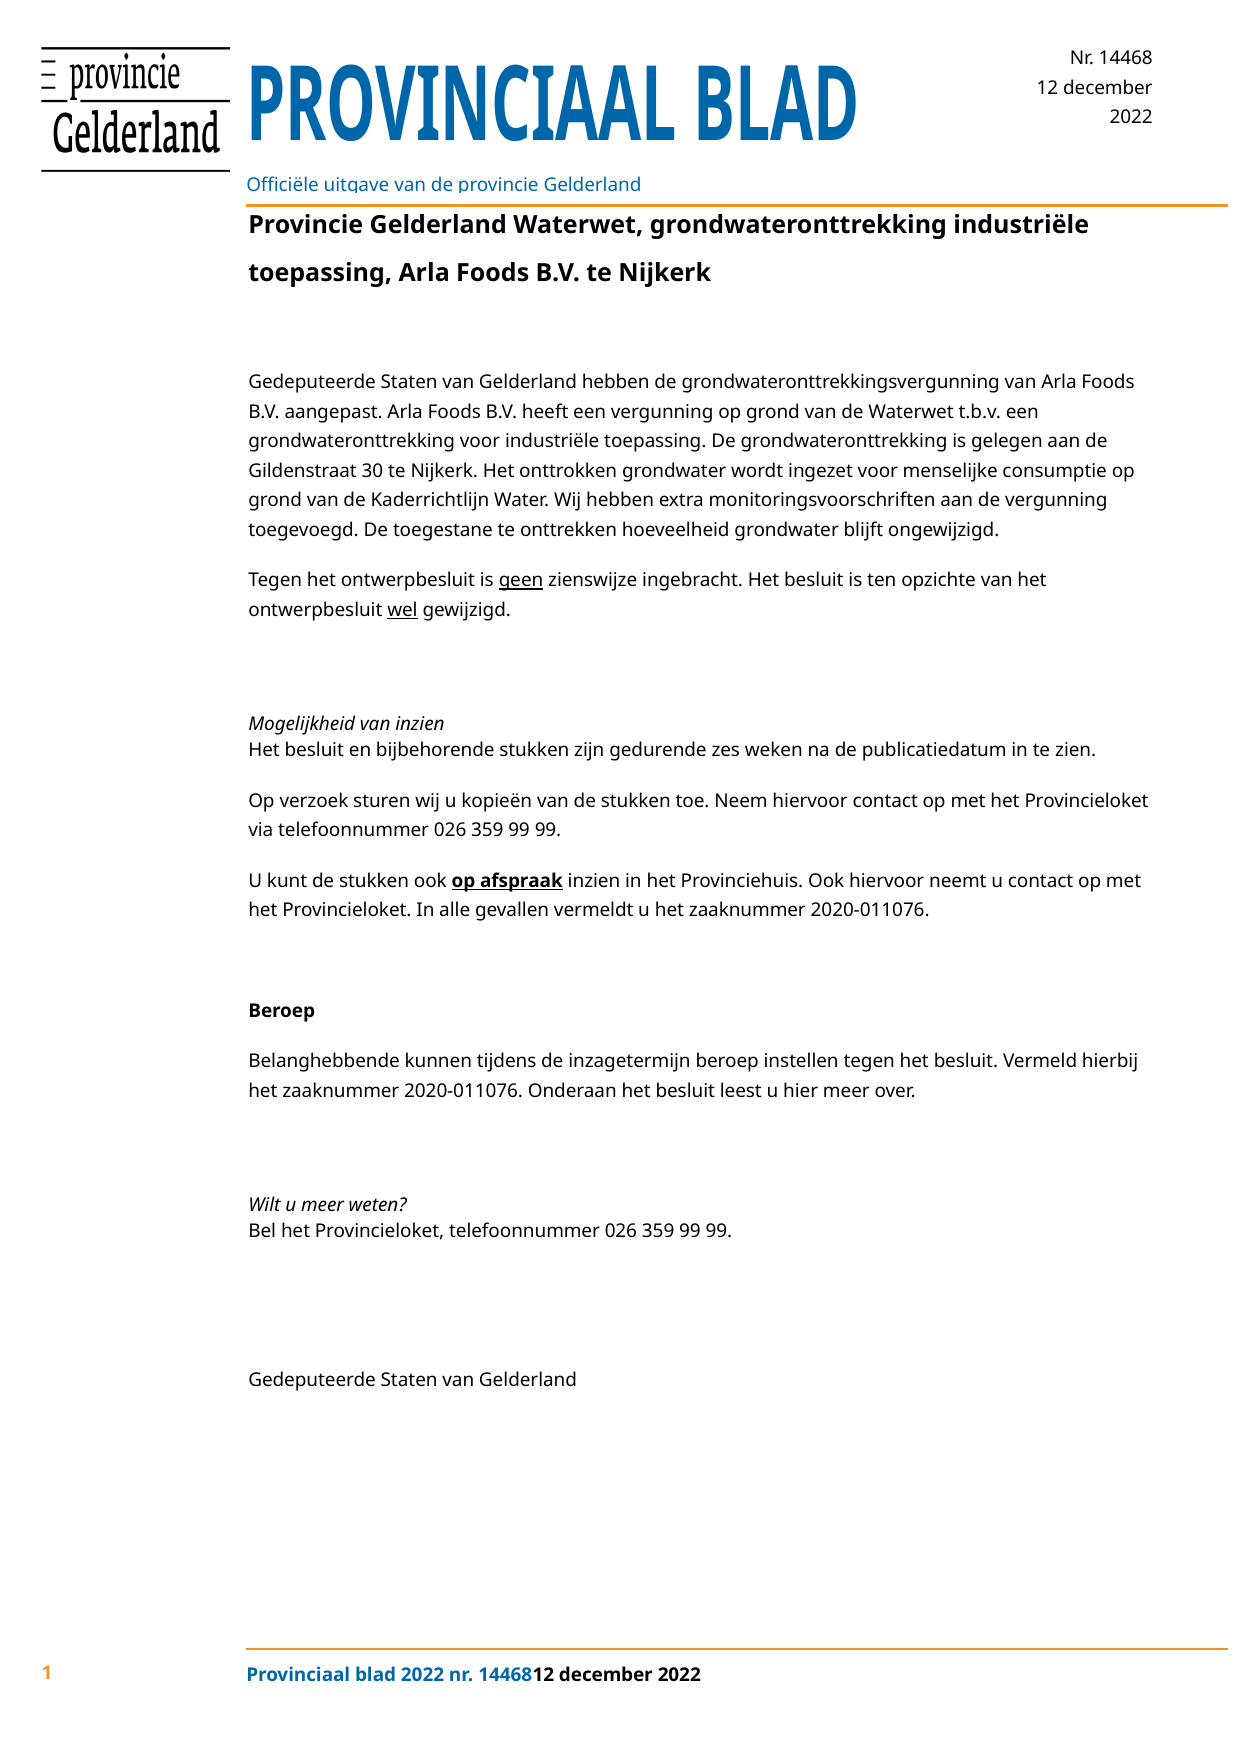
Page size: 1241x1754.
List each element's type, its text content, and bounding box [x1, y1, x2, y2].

text Mogelijkheid van inzien [248, 711, 1152, 736]
text Gedeputeerde Staten van Gelderland hebben de grondwateronttrekkingsvergunning van Arla Foods B.V. aangepast. Arla Foods B.V. heeft een vergunning op grond van de Waterwet t.b.v. een grondwateronttrekking voor industriële toepassing. De grondwateronttrekking is gelegen aan de Gildenstraat 30 te Nijkerk. Het onttrokken grondwater wordt ingezet voor menselijke consumptie op grond van de Kaderrichtlijn Water. Wij hebben extra monitoringsvoorschriften aan de vergunning toegevoegd. De toegestane te onttrekken hoeveelheid grondwater blijft ongewijzigd. [248, 368, 1152, 542]
text Het besluit en bijbehorende stukken zijn gedurende zes weken na de publicatiedatum in te zien. [248, 736, 1152, 762]
text Op verzoek sturen wij u kopieën van de stukken toe. Neem hiervoor contact op met het Provincieloket via telefoonnummer 026 359 99 99. [248, 787, 1152, 842]
text Bel het Provincieloket, telefoonnummer 026 359 99 99. [248, 1217, 1152, 1243]
text Wilt u meer weten? [248, 1192, 1152, 1217]
picture [41, 47, 231, 172]
text Provincie Gelderland Waterwet, grondwateronttrekking industriële toepassing, Arla Foods B.V. te Nijkerk [248, 207, 1152, 288]
text Belanghebbende kunnen tijdens de inzagetermijn beroep instellen tegen het besluit. Vermeld hierbij het zaaknummer 2020-011076. Onderaan het besluit leest u hier meer over. [248, 1048, 1152, 1103]
text Tegen het ontwerpbesluit is geen zienswijze ingebracht. Het besluit is ten opzichte van het ontwerpbesluit wel gewijzigd. [248, 567, 1152, 622]
text U kunt de stukken ook op afspraak inzien in het Provinciehuis. Ook hiervoor neemt u contact op met het Provincieloket. In alle gevallen vermeldt u het zaaknummer 2020-011076. [248, 867, 1152, 922]
text Beroep [248, 997, 1152, 1023]
text Gedeputeerde Staten van Gelderland [248, 1366, 1152, 1392]
